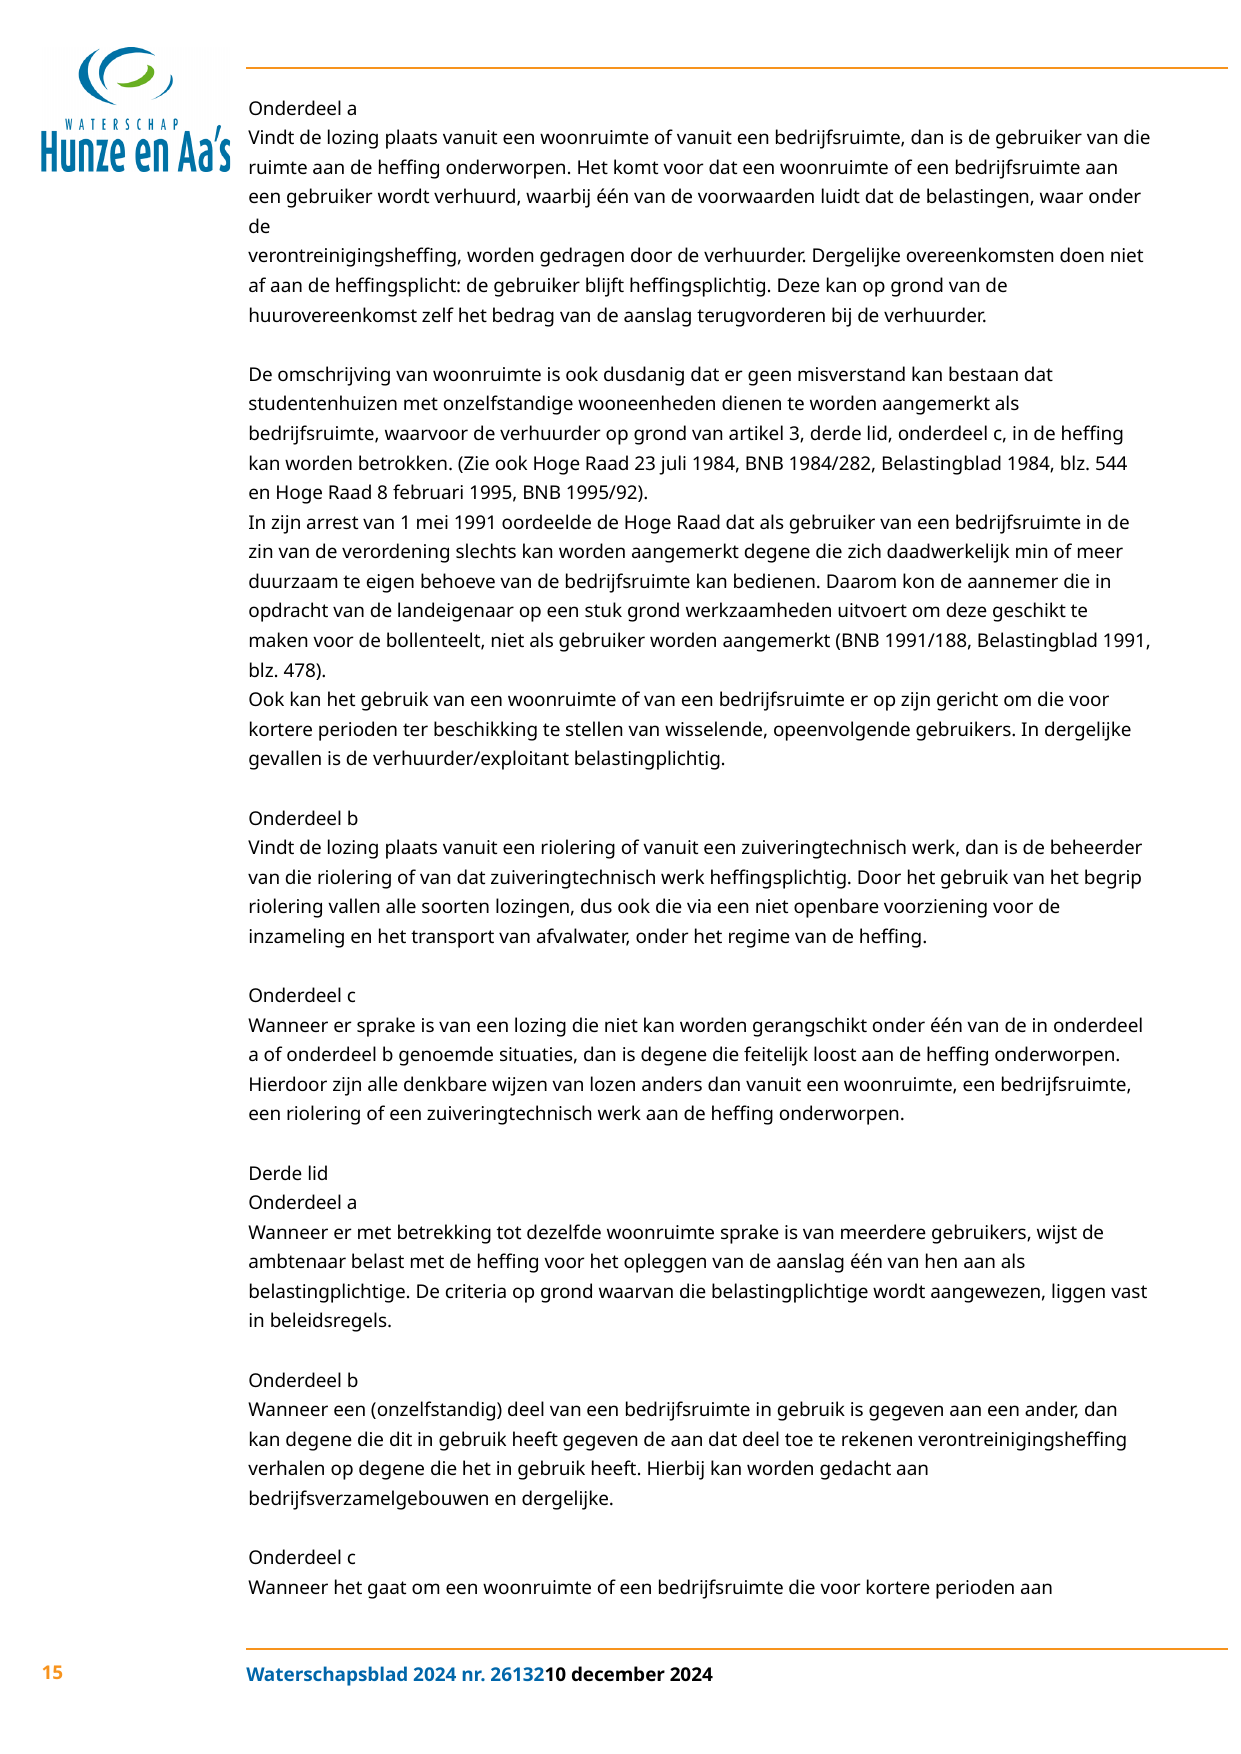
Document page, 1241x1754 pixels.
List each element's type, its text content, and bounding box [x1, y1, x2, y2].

picture [47, 154, 51, 172]
text Wanneer een (onzelfstandig) deel van een bedrijfsruimte in gebruik is gegeven aan een ander, dan kan degene die dit in gebruik heeft gegeven de aan dat deel toe te rekenen verontreinigingsheffing verhalen op degene die het in gebruik heeft. Hierbij kan worden gedacht aan bedrijfsverzamelgebouwen en dergelijke. [248, 1396, 1152, 1511]
text verontreinigingsheffing, worden gedragen door de verhuurder. Dergelijke overeenkomsten doen niet af aan de heffingsplicht: de gebruiker blijft heffingsplichtig. Deze kan op grond van de huurovereenkomst zelf het bedrag van de aanslag terugvorderen bij de verhuurder. [248, 243, 1152, 328]
text Vindt de lozing plaats vanuit een woonruimte of vanuit een bedrijfsruimte, dan is de gebruiker van die ruimte aan de heffing onderworpen. Het komt voor dat een woonruimte of een bedrijfsruimte aan een gebruiker wordt verhuurd, waarbij één van de voorwaarden luidt dat de belastingen, waar onder de [248, 124, 1152, 239]
text Wanneer er sprake is van een lozing die niet kan worden gerangschikt onder één van de in onderdeel a of onderdeel b genoemde situaties, dan is degene die feitelijk loost aan de heffing onderworpen. Hierdoor zijn alle denkbare wijzen van lozen anders dan vanuit een woonruimte, een bedrijfsruimte, een riolering of een zuiveringtechnisch werk aan de heffing onderworpen. [248, 1012, 1152, 1126]
text Onderdeel c [248, 1544, 1152, 1570]
picture [41, 47, 231, 172]
text Onderdeel b [248, 1367, 1152, 1393]
picture [183, 163, 191, 172]
text In zijn arrest van 1 mei 1991 oordeelde de Hoge Raad dat als gebruiker van een bedrijfsruimte in de zin van de verordening slechts kan worden aangemerkt degene die zich daadwerkelijk min of meer duurzaam te eigen behoeve van de bedrijfsruimte kan bedienen. Daarom kon de aannemer die in opdracht van de landeigenaar op een stuk grond werkzaamheden uitvoert om deze geschikt te maken voor de bollenteelt, niet als gebruiker worden aangemerkt (BNB 1991/188, Belastingblad 1991, blz. 478). [248, 509, 1152, 683]
text Vindt de lozing plaats vanuit een riolering of vanuit een zuiveringtechnisch werk, dan is de beheerder van die riolering of van dat zuiveringtechnisch werk heffingsplichtig. Door het gebruik van het begrip riolering vallen alle soorten lozingen, dus ook die via een niet openbare voorziening voor de inzameling en het transport van afvalwater, onder het regime van de heffing. [248, 834, 1152, 949]
text Ook kan het gebruik van een woonruimte of van een bedrijfsruimte er op zijn gericht om die voor kortere perioden ter beschikking te stellen van wisselende, opeenvolgende gebruikers. In dergelijke gevallen is de verhuurder/exploitant belastingplichtig. [248, 686, 1152, 771]
picture [226, 145, 231, 156]
text Onderdeel a [248, 95, 1152, 121]
text Wanneer er met betrekking tot dezelfde woonruimte sprake is van meerdere gebruikers, wijst de ambtenaar belast met de heffing voor het opleggen van de aanslag één van hen aan als belastingplichtige. De criteria op grond waarvan die belastingplichtige wordt aangewezen, liggen vast in beleidsregels. [248, 1219, 1152, 1333]
text Onderdeel a [248, 1189, 1152, 1215]
text Onderdeel c [248, 982, 1152, 1008]
text Onderdeel b [248, 805, 1152, 831]
text Derde lid [248, 1160, 1152, 1186]
text Wanneer het gaat om een woonruimte of een bedrijfsruimte die voor kortere perioden aan [248, 1574, 1152, 1600]
text De omschrijving van woonruimte is ook dusdanig dat er geen misverstand kan bestaan dat studentenhuizen met onzelfstandige wooneenheden dienen te worden aangemerkt als bedrijfsruimte, waarvoor de verhuurder op grond van artikel 3, derde lid, onderdeel c, in de heffing kan worden betrokken. (Zie ook Hoge Raad 23 juli 1984, BNB 1984/282, Belastingblad 1984, blz. 544 en Hoge Raad 8 februari 1995, BNB 1995/92). [248, 361, 1152, 505]
